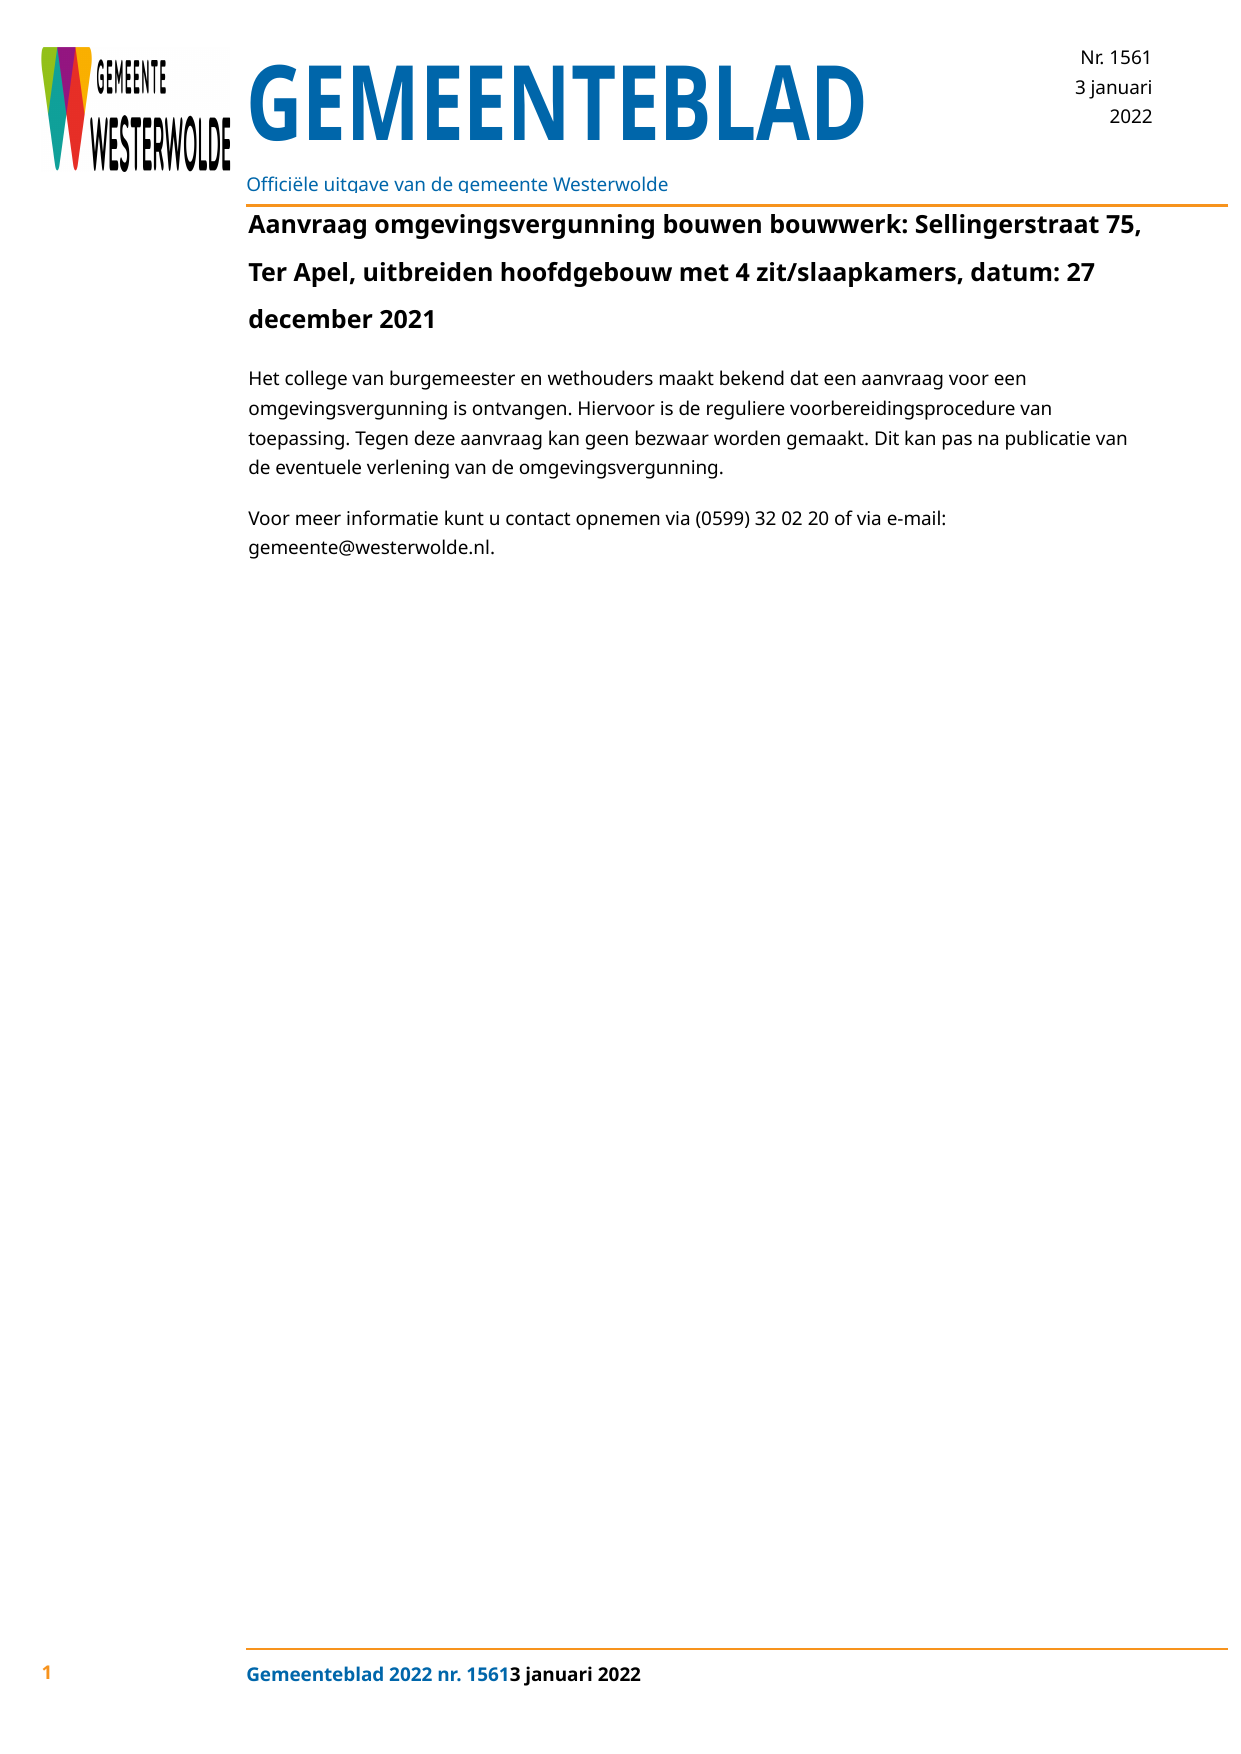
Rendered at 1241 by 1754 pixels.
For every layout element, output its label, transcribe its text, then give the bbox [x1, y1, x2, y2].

text Aanvraag omgevingsvergunning bouwen bouwwerk: Sellingerstraat 75, Ter Apel, uitbreiden hoofdgebouw met 4 zit/slaapkamers, datum: 27 december 2021 [248, 207, 1152, 336]
text Voor meer informatie kunt u contact opnemen via (0599) 32 02 20 of via e-mail: gemeente@westerwolde.nl. [248, 505, 1152, 560]
text Het college van burgemeester en wethouders maakt bekend dat een aanvraag voor een omgevingsvergunning is ontvangen. Hiervoor is de reguliere voorbereidingsprocedure van toepassing. Tegen deze aanvraag kan geen bezwaar worden gemaakt. Dit kan pas na publicatie van de eventuele verlening van de omgevingsvergunning. [248, 366, 1152, 480]
picture [41, 47, 231, 172]
